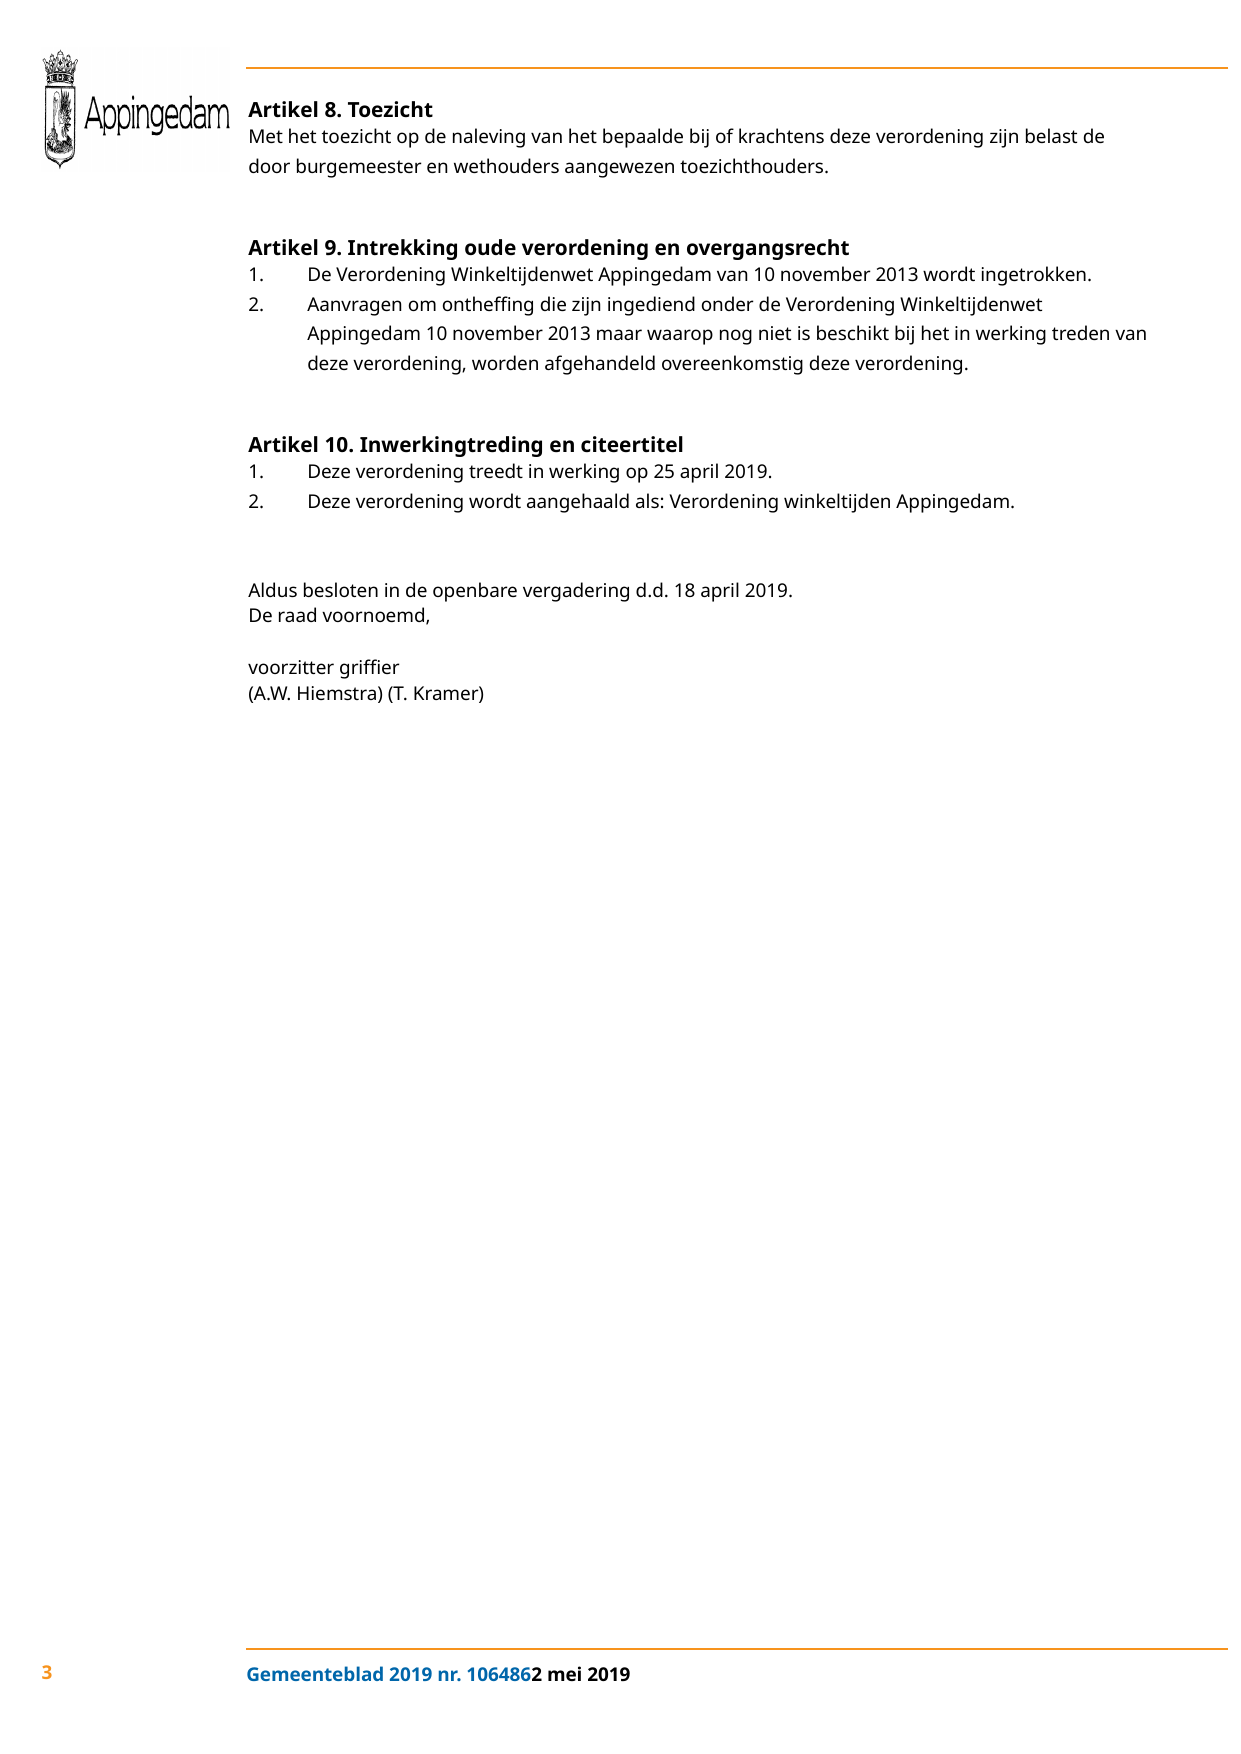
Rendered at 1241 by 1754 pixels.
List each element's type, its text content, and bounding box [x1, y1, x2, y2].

text Artikel 8. Toezicht [248, 95, 1152, 123]
text Aldus besloten in de openbare vergadering d.d. 18 april 2019. [248, 577, 1152, 602]
text Artikel 9. Intrekking oude verordening en overgangsrecht [248, 233, 1152, 261]
list Deze verordening wordt aangehaald als: Verordening winkeltijden Appingedam. [248, 488, 1152, 514]
text Artikel 10. Inwerkingtreding en citeertitel [248, 430, 1152, 458]
text De raad voornoemd, [248, 602, 1152, 628]
text (A.W. Hiemstra) (T. Kramer) [248, 680, 1152, 705]
list Aanvragen om ontheffing die zijn ingediend onder de Verordening Winkeltijdenwet Appingedam 10 november 2013 maar waarop nog niet is beschikt bij het in werking treden van deze verordening, worden afgehandeld overeenkomstig deze verordening. [248, 291, 1152, 376]
text Met het toezicht op de naleving van het bepaalde bij of krachtens deze verordening zijn belast de door burgemeester en wethouders aangewezen toezichthouders. [248, 123, 1152, 178]
list De Verordening Winkeltijdenwet Appingedam van 10 november 2013 wordt ingetrokken. [248, 261, 1152, 287]
list Deze verordening treedt in werking op 25 april 2019. [248, 458, 1152, 484]
text voorzitter griffier [248, 654, 1152, 680]
picture [41, 47, 231, 172]
